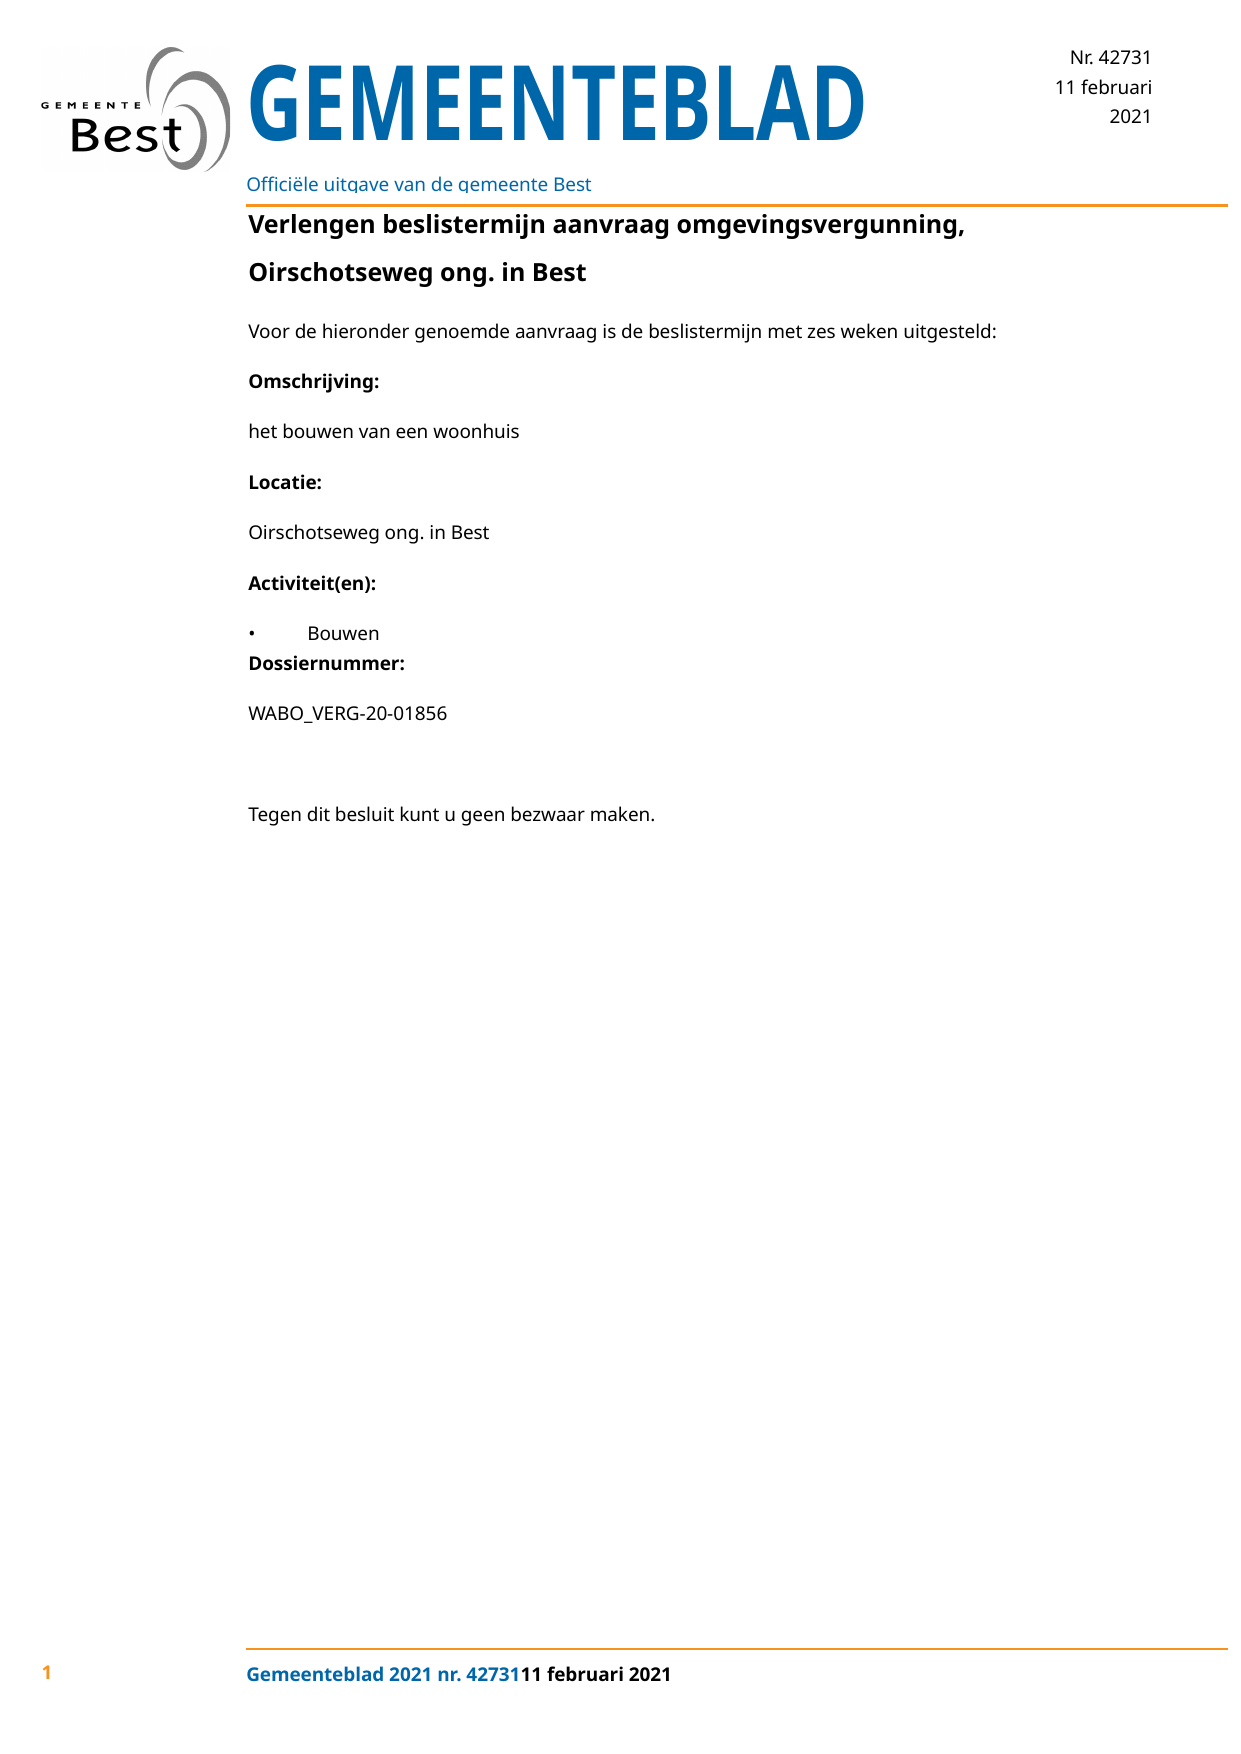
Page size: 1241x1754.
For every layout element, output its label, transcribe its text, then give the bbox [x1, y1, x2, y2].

text Omschrijving: [248, 368, 1152, 394]
text WABO_VERG-20-01856 [248, 700, 1152, 726]
picture [41, 47, 231, 172]
text Oirschotseweg ong. in Best [248, 519, 1152, 545]
text Locatie: [248, 469, 1152, 495]
text Voor de hieronder genoemde aanvraag is de beslistermijn met zes weken uitgesteld: [248, 318, 1152, 344]
text het bouwen van een woonhuis [248, 419, 1152, 444]
text Verlengen beslistermijn aanvraag omgevingsvergunning, Oirschotseweg ong. in Best [248, 207, 1152, 288]
text Activiteit(en): [248, 570, 1152, 596]
text Dossiernummer: [248, 650, 1152, 676]
text Tegen dit besluit kunt u geen bezwaar maken. [248, 801, 1152, 827]
list Bouwen [248, 620, 1152, 646]
